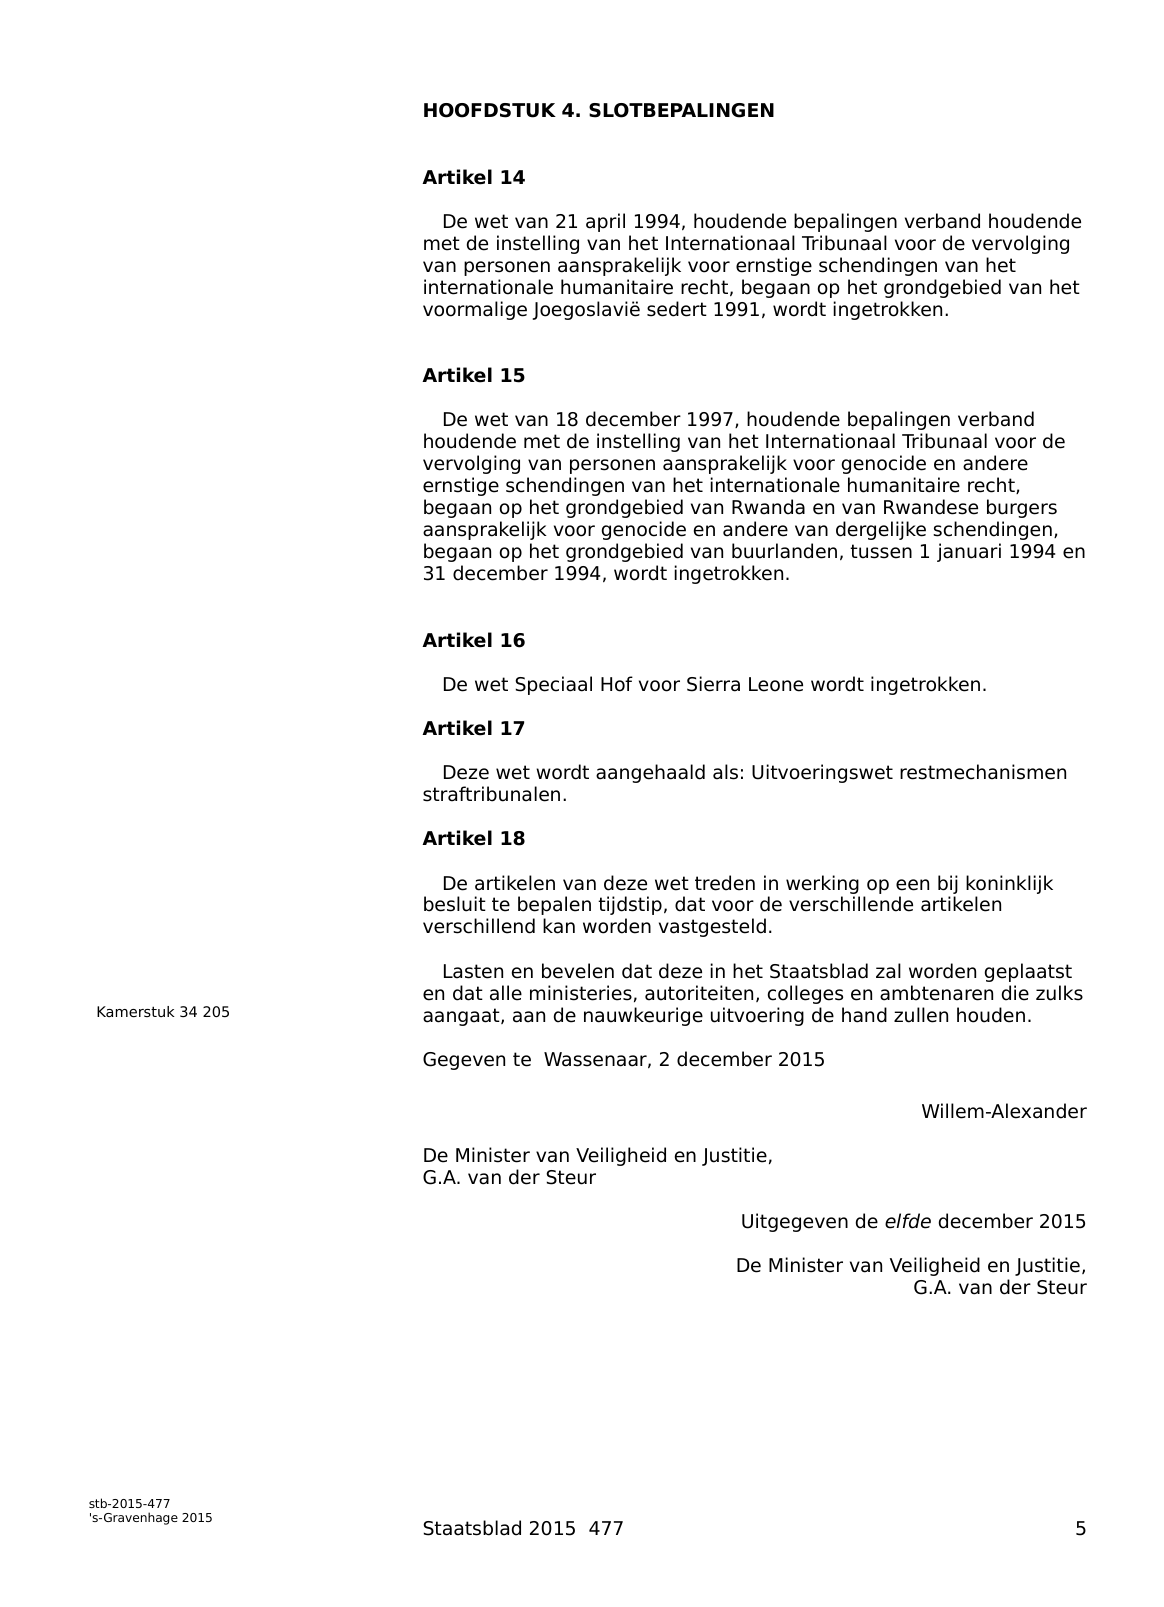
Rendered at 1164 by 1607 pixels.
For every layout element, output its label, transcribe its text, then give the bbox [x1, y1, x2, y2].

text Uitgegeven de elfde december 2015 [422, 1211, 1087, 1233]
text De wet van 21 april 1994, houdende bepalingen verband houdende met de instelling van het Internationaal Tribunaal voor de vervolging van personen aansprakelijk voor ernstige schendingen van het internationale humanitaire recht, begaan op het grondgebied van het voormalige Joegoslavië sedert 1991, wordt ingetrokken. [422, 211, 1087, 321]
subtitle Artikel 18 [422, 828, 1087, 850]
text De Minister van Veiligheid en Justitie, G.A. van der Steur [422, 1145, 1087, 1189]
text stb-2015-477 [88, 1497, 323, 1511]
text Deze wet wordt aangehaald als: Uitvoeringswet restmechanismen straftribunalen. [422, 762, 1087, 806]
text 's-Gravenhage 2015 [88, 1511, 323, 1525]
text Willem-Alexander [422, 1101, 1087, 1123]
subtitle Artikel 14 [422, 167, 1087, 189]
text De Minister van Veiligheid en Justitie, G.A. van der Steur [422, 1255, 1087, 1299]
subtitle Artikel 16 [422, 629, 1087, 652]
text Lasten en bevelen dat deze in het Staatsblad zal worden geplaatst en dat alle ministeries, autoriteiten, colleges en ambtenaren die zulks aangaat, aan de nauwkeurige uitvoering de hand zullen houden. [422, 961, 1087, 1026]
text Kamerstuk 34 205 [77, 1003, 396, 1020]
subtitle Artikel 17 [422, 718, 1087, 740]
text Gegeven te Wassenaar, 2 december 2015 [422, 1049, 1087, 1071]
text De wet van 18 december 1997, houdende bepalingen verband houdende met de instelling van het Internationaal Tribunaal voor de vervolging van personen aansprakelijk voor genocide en andere ernstige schendingen van het internationale humanitaire recht, begaan op het grondgebied van Rwanda en van Rwandese burgers aansprakelijk voor genocide en andere van dergelijke schendingen, begaan op het grondgebied van buurlanden, tussen 1 januari 1994 en 31 december 1994, wordt ingetrokken. [422, 409, 1087, 585]
subtitle HOOFDSTUK 4. SLOTBEPALINGEN [422, 100, 1087, 122]
subtitle Artikel 15 [422, 365, 1087, 387]
text De artikelen van deze wet treden in werking op een bij koninklijk besluit te bepalen tijdstip, dat voor de verschillende artikelen verschillend kan worden vastgesteld. [422, 872, 1087, 938]
text De wet Speciaal Hof voor Sierra Leone wordt ingetrokken. [422, 674, 1087, 696]
